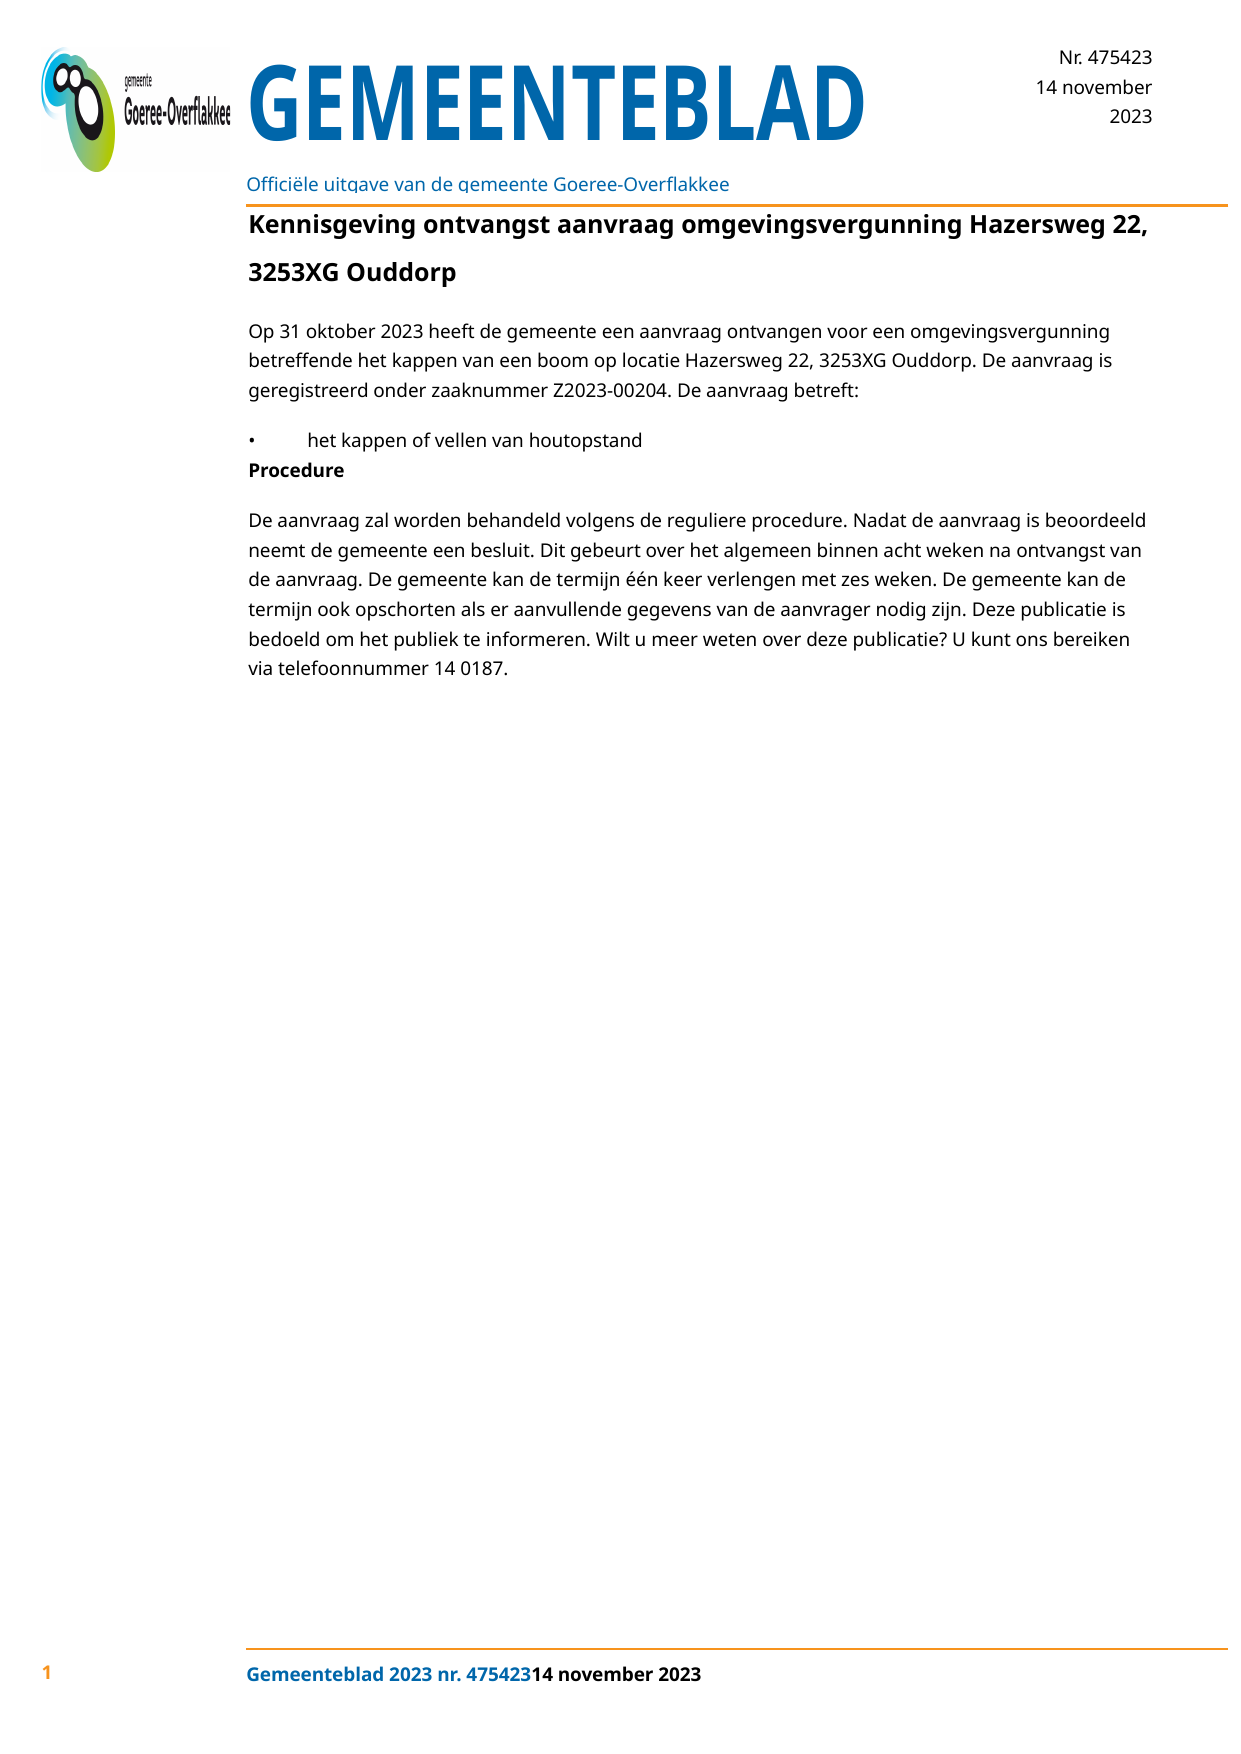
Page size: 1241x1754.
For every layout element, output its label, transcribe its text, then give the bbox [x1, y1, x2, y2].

list het kappen of vellen van houtopstand [248, 427, 1152, 453]
text Procedure [248, 457, 1152, 483]
text Op 31 oktober 2023 heeft de gemeente een aanvraag ontvangen voor een omgevingsvergunning betreffende het kappen van een boom op locatie Hazersweg 22, 3253XG Ouddorp. De aanvraag is geregistreerd onder zaaknummer Z2023-00204. De aanvraag betreft: [248, 318, 1152, 403]
text Kennisgeving ontvangst aanvraag omgevingsvergunning Hazersweg 22, 3253XG Ouddorp [248, 207, 1152, 288]
text De aanvraag zal worden behandeld volgens de reguliere procedure. Nadat de aanvraag is beoordeeld neemt de gemeente een besluit. Dit gebeurt over het algemeen binnen acht weken na ontvangst van de aanvraag. De gemeente kan de termijn één keer verlengen met zes weken. De gemeente kan de termijn ook opschorten als er aanvullende gegevens van de aanvrager nodig zijn. Deze publicatie is bedoeld om het publiek te informeren. Wilt u meer weten over deze publicatie? U kunt ons bereiken via telefoonnummer 14 0187. [248, 507, 1152, 681]
picture [41, 47, 231, 172]
